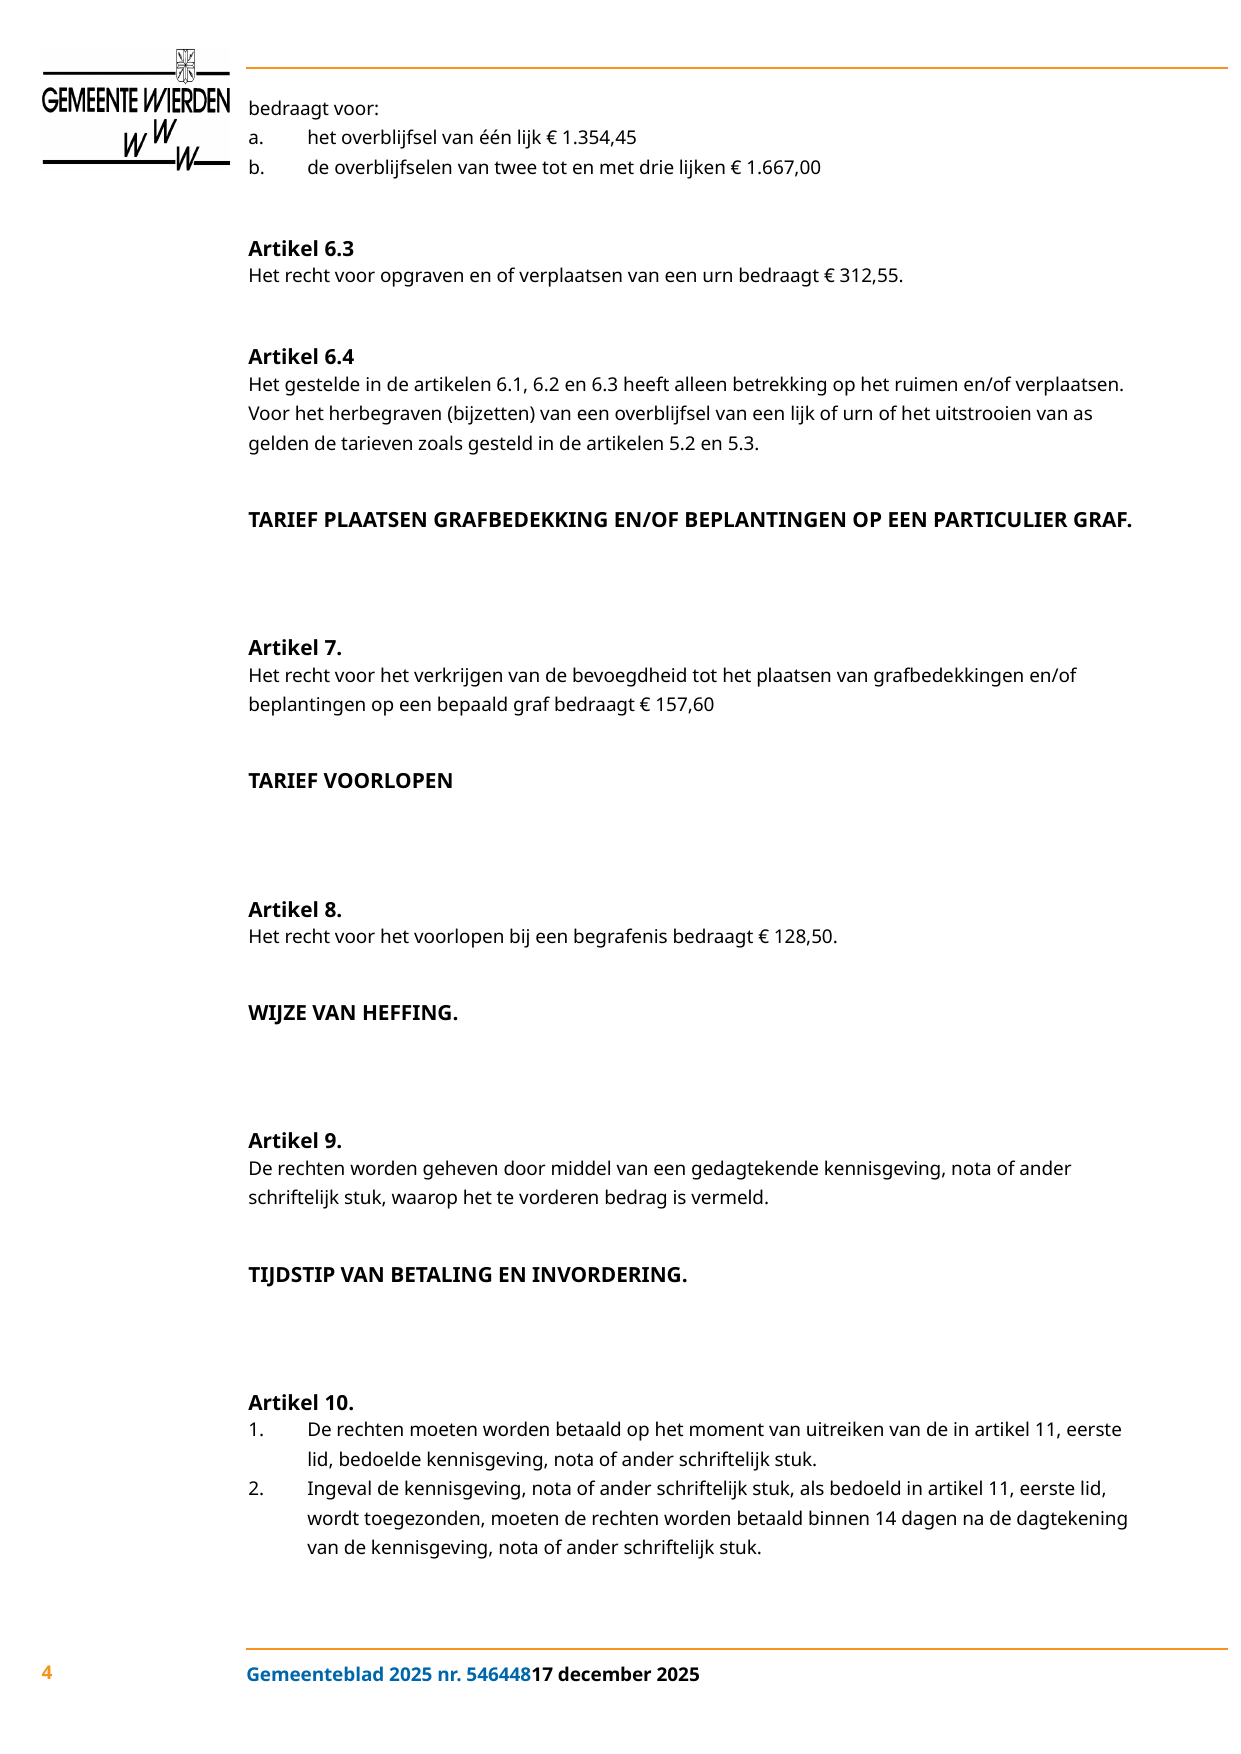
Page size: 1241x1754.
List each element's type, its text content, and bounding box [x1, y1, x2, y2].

text TARIEF VOORLOPEN [248, 767, 1152, 795]
text Artikel 8. [248, 895, 1152, 923]
text bedraagt voor: [248, 95, 1152, 121]
text WIJZE VAN HEFFING. [248, 998, 1152, 1027]
list het overblijfsel van één lijk € 1.354,45 [248, 124, 1152, 150]
text Artikel 10. [248, 1388, 1152, 1416]
text Artikel 6.4 [248, 342, 1152, 371]
text Het recht voor opgraven en of verplaatsen van een urn bedraagt € 312,55. [248, 262, 1152, 288]
text TARIEF PLAATSEN GRAFBEDEKKING EN/OF BEPLANTINGEN OP EEN PARTICULIER GRAF. [248, 505, 1152, 534]
picture [41, 47, 231, 172]
text Artikel 6.3 [248, 234, 1152, 262]
text Het recht voor het voorlopen bij een begrafenis bedraagt € 128,50. [248, 923, 1152, 949]
text Artikel 9. [248, 1126, 1152, 1155]
list Ingeval de kennisgeving, nota of ander schriftelijk stuk, als bedoeld in artikel 11, eerste lid, wordt toegezonden, moeten de rechten worden betaald binnen 14 dagen na de dagtekening van de kennisgeving, nota of ander schriftelijk stuk. [248, 1475, 1152, 1560]
text TIJDSTIP VAN BETALING EN INVORDERING. [248, 1260, 1152, 1288]
text Het gestelde in de artikelen 6.1, 6.2 en 6.3 heeft alleen betrekking op het ruimen en/of verplaatsen. Voor het herbegraven (bijzetten) van een overblijfsel van een lijk of urn of het uitstrooien van as gelden de tarieven zoals gesteld in de artikelen 5.2 en 5.3. [248, 371, 1152, 456]
text Het recht voor het verkrijgen van de bevoegdheid tot het plaatsen van grafbedekkingen en/of beplantingen op een bepaald graf bedraagt € 157,60 [248, 662, 1152, 717]
text Artikel 7. [248, 633, 1152, 662]
list de overblijfselen van twee tot en met drie lijken € 1.667,00 [248, 154, 1152, 180]
list De rechten moeten worden betaald op het moment van uitreiken van de in artikel 11, eerste lid, bedoelde kennisgeving, nota of ander schriftelijk stuk. [248, 1416, 1152, 1472]
text De rechten worden geheven door middel van een gedagtekende kennisgeving, nota of ander schriftelijk stuk, waarop het te vorderen bedrag is vermeld. [248, 1155, 1152, 1210]
